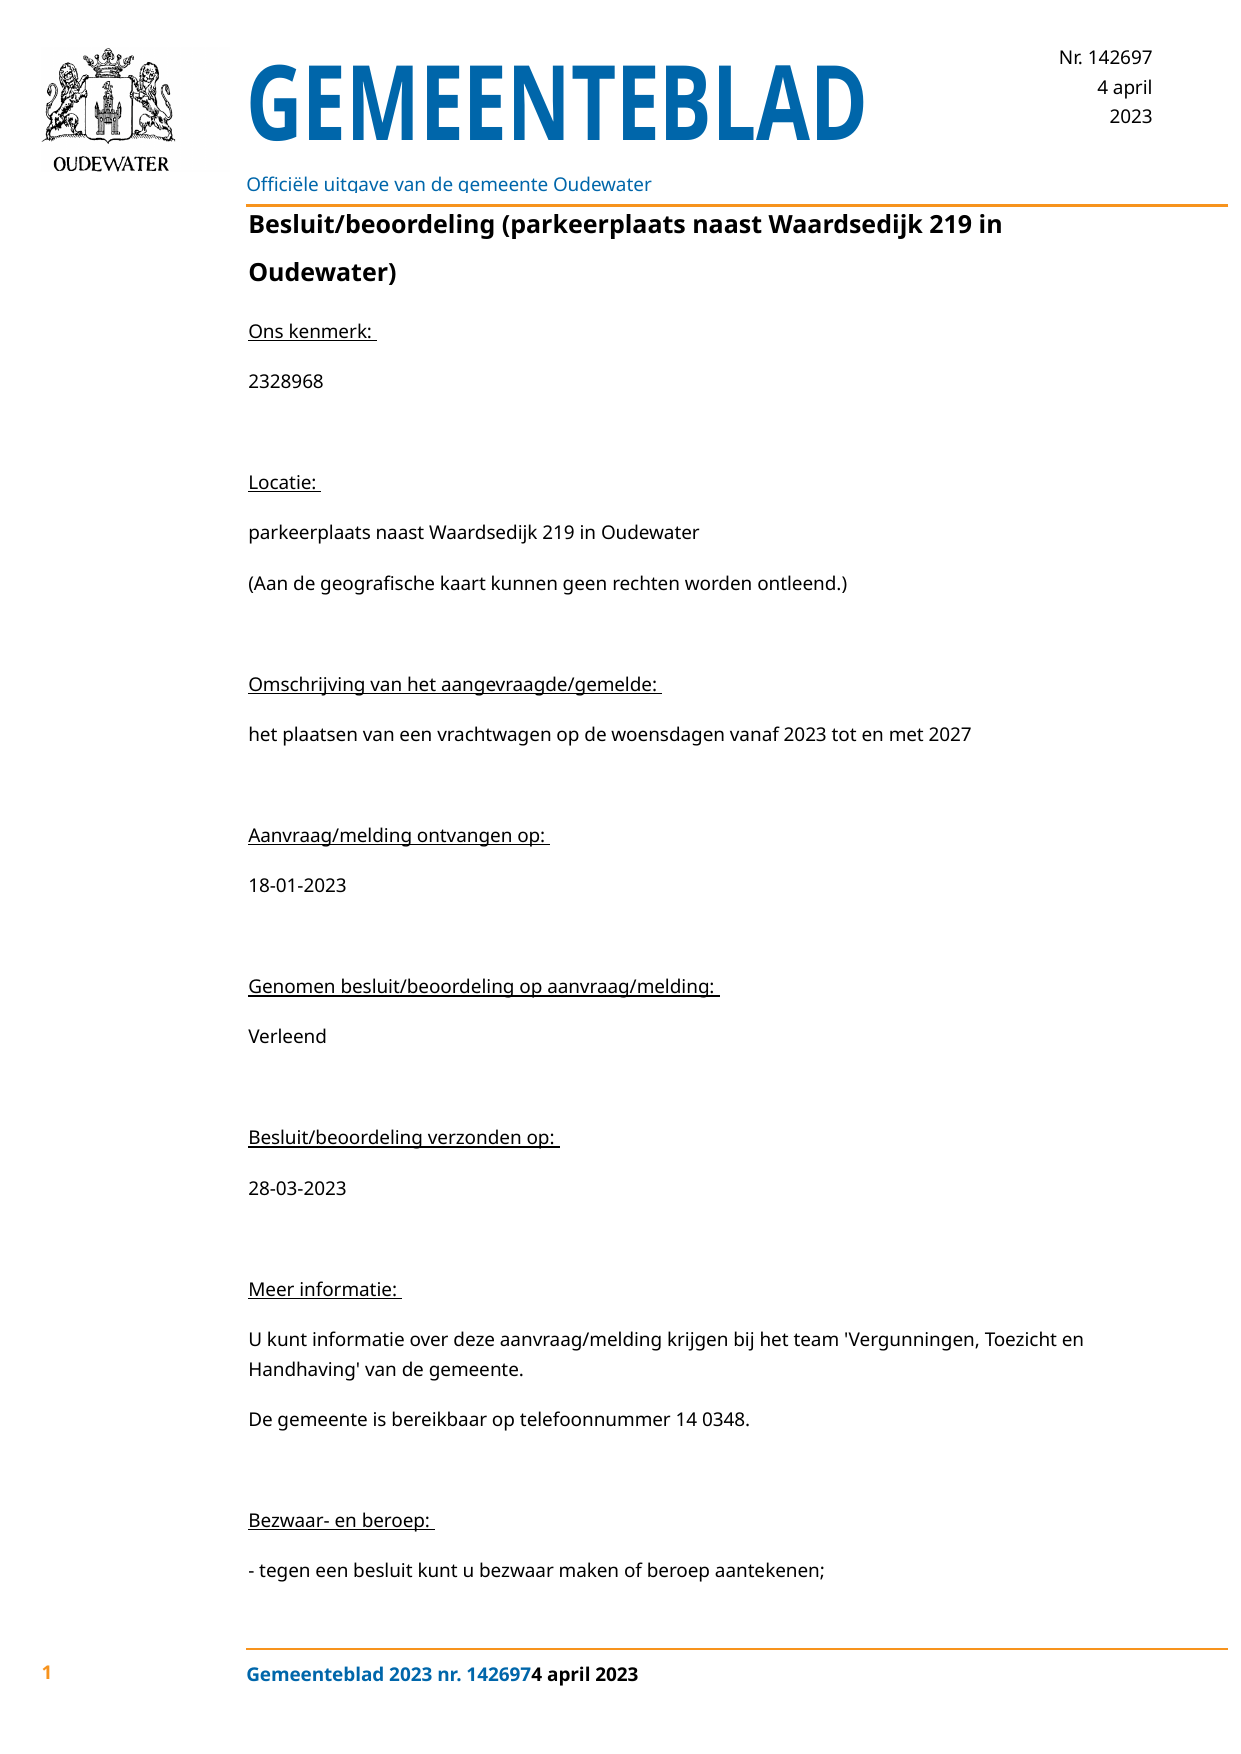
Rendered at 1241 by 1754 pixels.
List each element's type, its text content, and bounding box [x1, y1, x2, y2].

text 28-03-2023 [248, 1175, 1152, 1201]
text - tegen een besluit kunt u bezwaar maken of beroep aantekenen; [248, 1557, 1152, 1583]
text het plaatsen van een vrachtwagen op de woensdagen vanaf 2023 tot en met 2027 [248, 721, 1152, 747]
text Ons kenmerk: [248, 318, 1152, 344]
text Omschrijving van het aangevraagde/gemelde: [248, 671, 1152, 697]
text parkeerplaats naast Waardsedijk 219 in Oudewater [248, 519, 1152, 545]
text 18-01-2023 [248, 872, 1152, 898]
text Meer informatie: [248, 1276, 1152, 1302]
text Bezwaar- en beroep: [248, 1507, 1152, 1533]
text (Aan de geografische kaart kunnen geen rechten worden ontleend.) [248, 570, 1152, 596]
text 2328968 [248, 368, 1152, 394]
text U kunt informatie over deze aanvraag/melding krijgen bij het team 'Vergunningen, Toezicht en Handhaving' van de gemeente. [248, 1326, 1152, 1382]
text Locatie: [248, 469, 1152, 495]
text Verleend [248, 1024, 1152, 1049]
text Genomen besluit/beoordeling op aanvraag/melding: [248, 973, 1152, 999]
text Besluit/beoordeling verzonden op: [248, 1124, 1152, 1150]
picture [41, 47, 231, 172]
text Besluit/beoordeling (parkeerplaats naast Waardsedijk 219 in Oudewater) [248, 207, 1152, 288]
text De gemeente is bereikbaar op telefoonnummer 14 0348. [248, 1406, 1152, 1432]
text Aanvraag/melding ontvangen op: [248, 822, 1152, 848]
